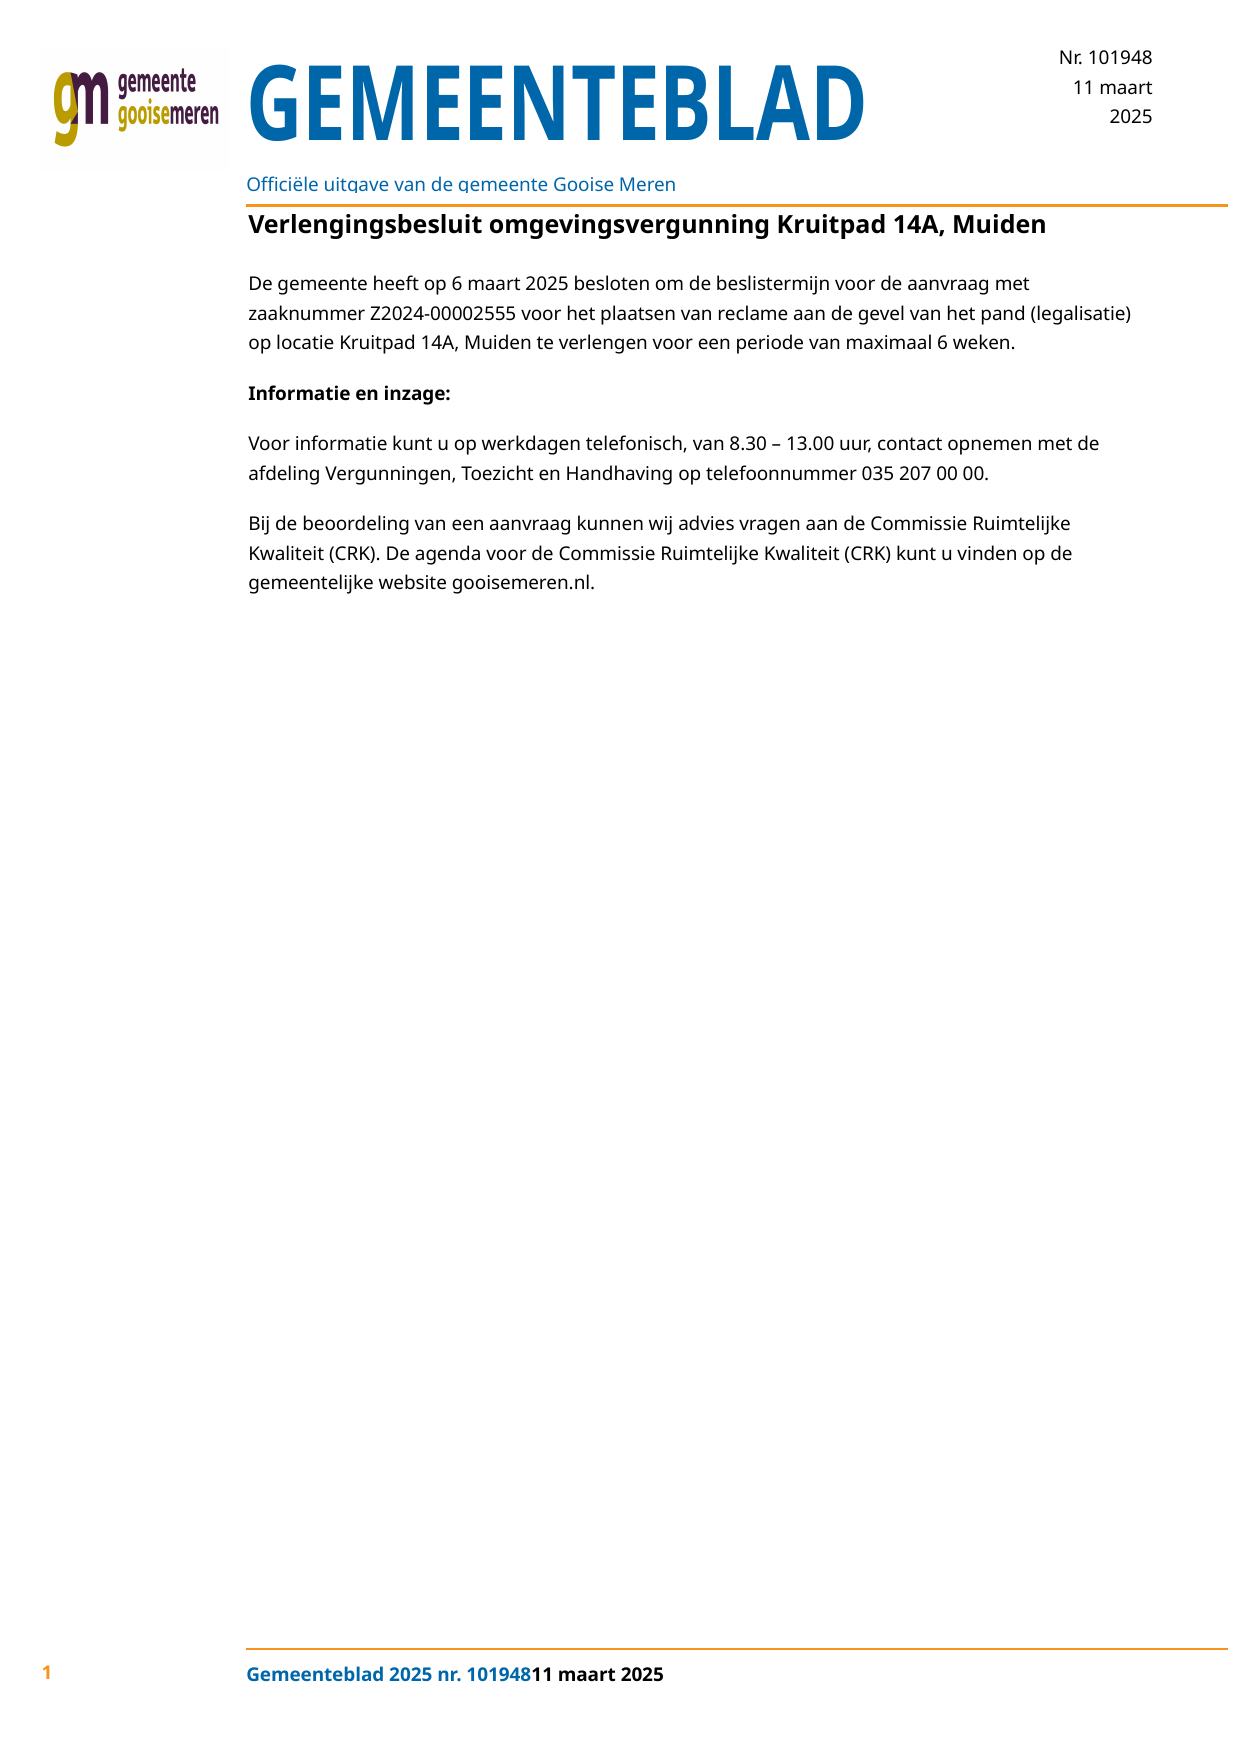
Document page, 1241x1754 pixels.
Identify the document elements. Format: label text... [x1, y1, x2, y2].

picture [41, 47, 231, 172]
text De gemeente heeft op 6 maart 2025 besloten om de beslistermijn voor de aanvraag met zaaknummer Z2024-00002555 voor het plaatsen van reclame aan de gevel van het pand (legalisatie) op locatie Kruitpad 14A, Muiden te verlengen voor een periode van maximaal 6 weken. [248, 270, 1152, 355]
text Informatie en inzage: [248, 380, 1152, 406]
text Bij de beoordeling van een aanvraag kunnen wij advies vragen aan de Commissie Ruimtelijke Kwaliteit (CRK). De agenda voor de Commissie Ruimtelijke Kwaliteit (CRK) kunt u vinden op de gemeentelijke website gooisemeren.nl. [248, 510, 1152, 595]
text Verlengingsbesluit omgevingsvergunning Kruitpad 14A, Muiden [248, 207, 1152, 241]
text Voor informatie kunt u op werkdagen telefonisch, van 8.30 – 13.00 uur, contact opnemen met de afdeling Vergunningen, Toezicht en Handhaving op telefoonnummer 035 207 00 00. [248, 430, 1152, 486]
